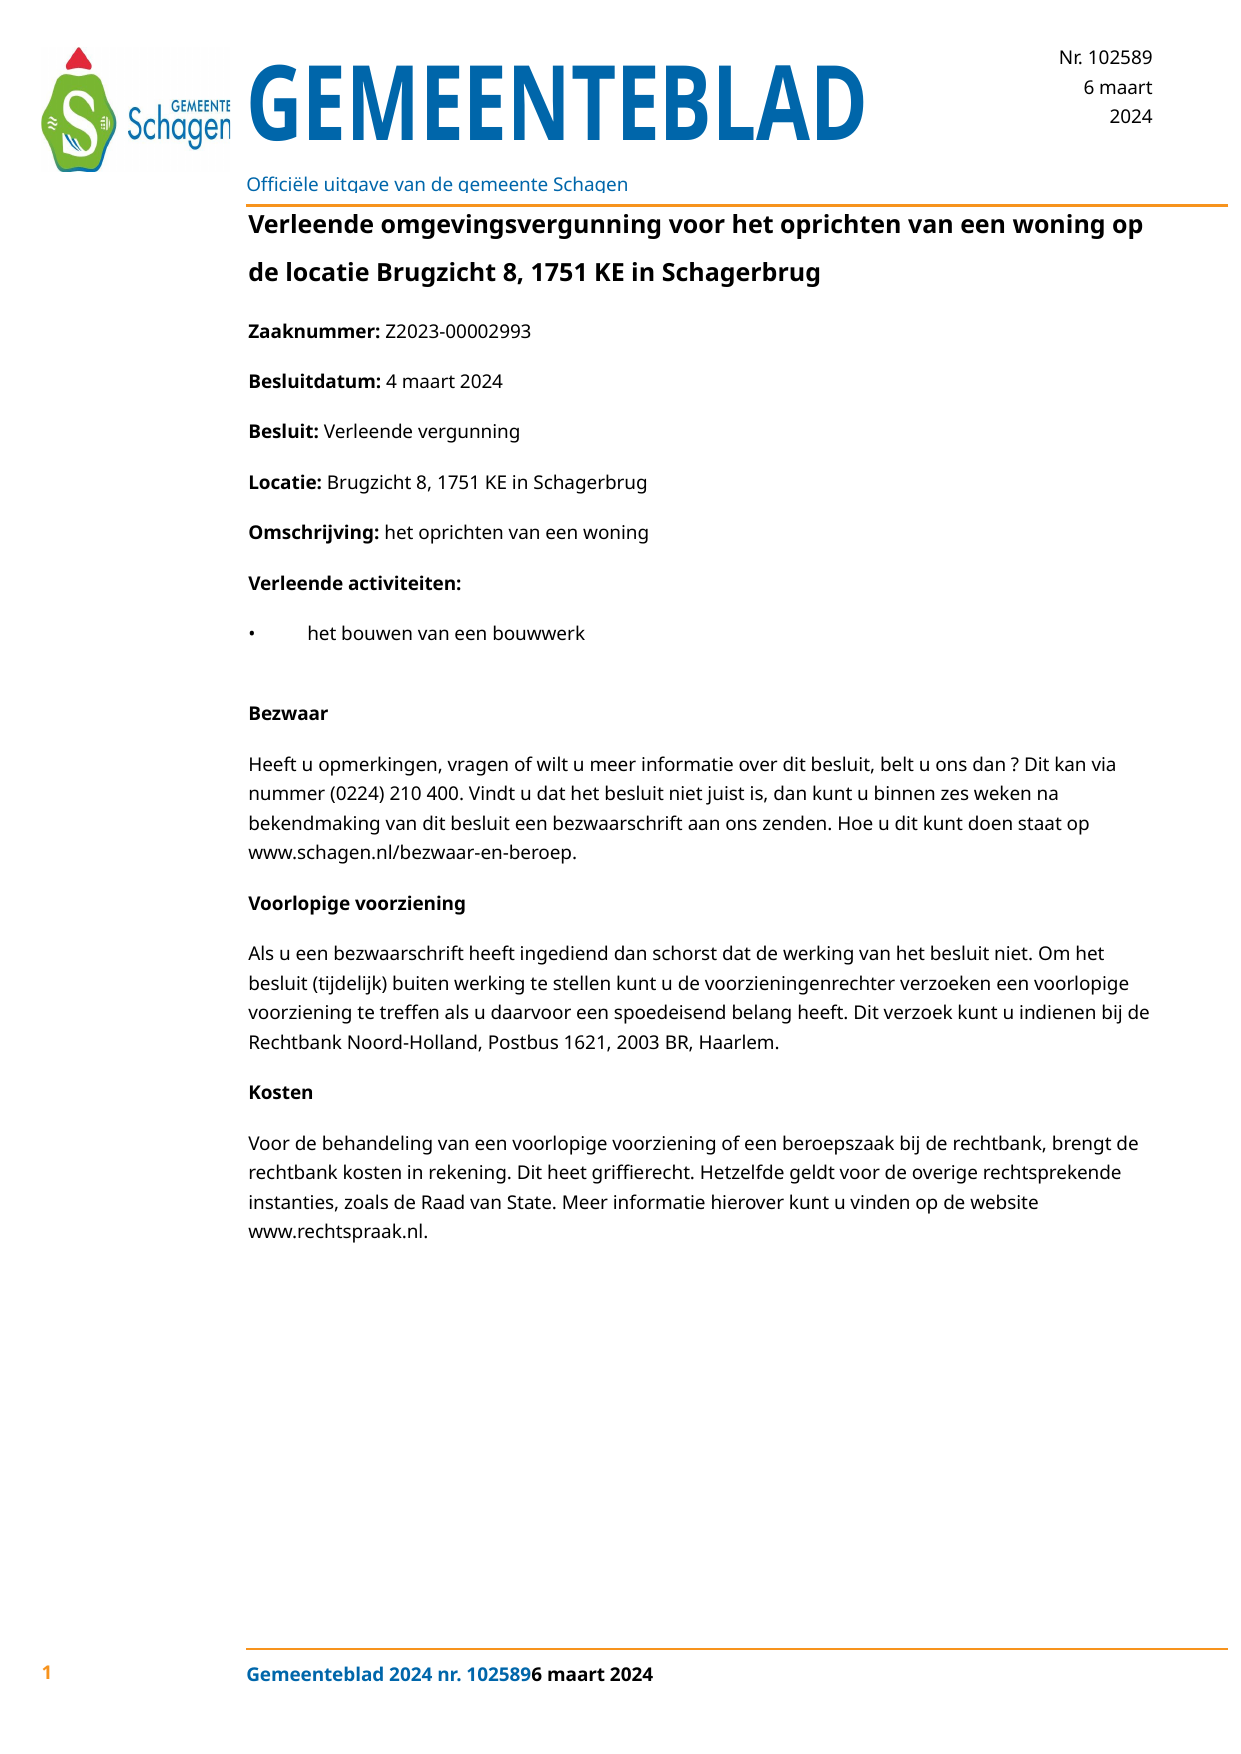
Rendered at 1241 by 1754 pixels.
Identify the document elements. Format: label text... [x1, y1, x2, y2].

text Zaaknummer: Z2023-00002993 [248, 318, 1152, 344]
text Locatie: Brugzicht 8, 1751 KE in Schagerbrug [248, 469, 1152, 495]
list het bouwen van een bouwwerk [248, 620, 1152, 646]
text Verleende activiteiten: [248, 570, 1152, 596]
text Voor de behandeling van een voorlopige voorziening of een beroepszaak bij de rechtbank, brengt de rechtbank kosten in rekening. Dit heet griffierecht. Hetzelfde geldt voor de overige rechtsprekende instanties, zoals de Raad van State. Meer informatie hierover kunt u vinden op de website www.rechtspraak.nl. [248, 1130, 1152, 1244]
text Als u een bezwaarschrift heeft ingediend dan schorst dat de werking van het besluit niet. Om het besluit (tijdelijk) buiten werking te stellen kunt u de voorzieningenrechter verzoeken een voorlopige voorziening te treffen als u daarvoor een spoedeisend belang heeft. Dit verzoek kunt u indienen bij de Rechtbank Noord-Holland, Postbus 1621, 2003 BR, Haarlem. [248, 940, 1152, 1055]
text Bezwaar [248, 700, 1152, 726]
text Besluitdatum: 4 maart 2024 [248, 368, 1152, 394]
text Omschrijving: het oprichten van een woning [248, 519, 1152, 545]
text Verleende omgevingsvergunning voor het oprichten van een woning op de locatie Brugzicht 8, 1751 KE in Schagerbrug [248, 207, 1152, 288]
text Besluit: Verleende vergunning [248, 419, 1152, 444]
picture [41, 47, 231, 172]
text Kosten [248, 1079, 1152, 1105]
text Voorlopige voorziening [248, 890, 1152, 916]
text Heeft u opmerkingen, vragen of wilt u meer informatie over dit besluit, belt u ons dan ? Dit kan via nummer (0224) 210 400. Vindt u dat het besluit niet juist is, dan kunt u binnen zes weken na bekendmaking van dit besluit een bezwaarschrift aan ons zenden. Hoe u dit kunt doen staat op www.schagen.nl/bezwaar-en-beroep. [248, 751, 1152, 865]
